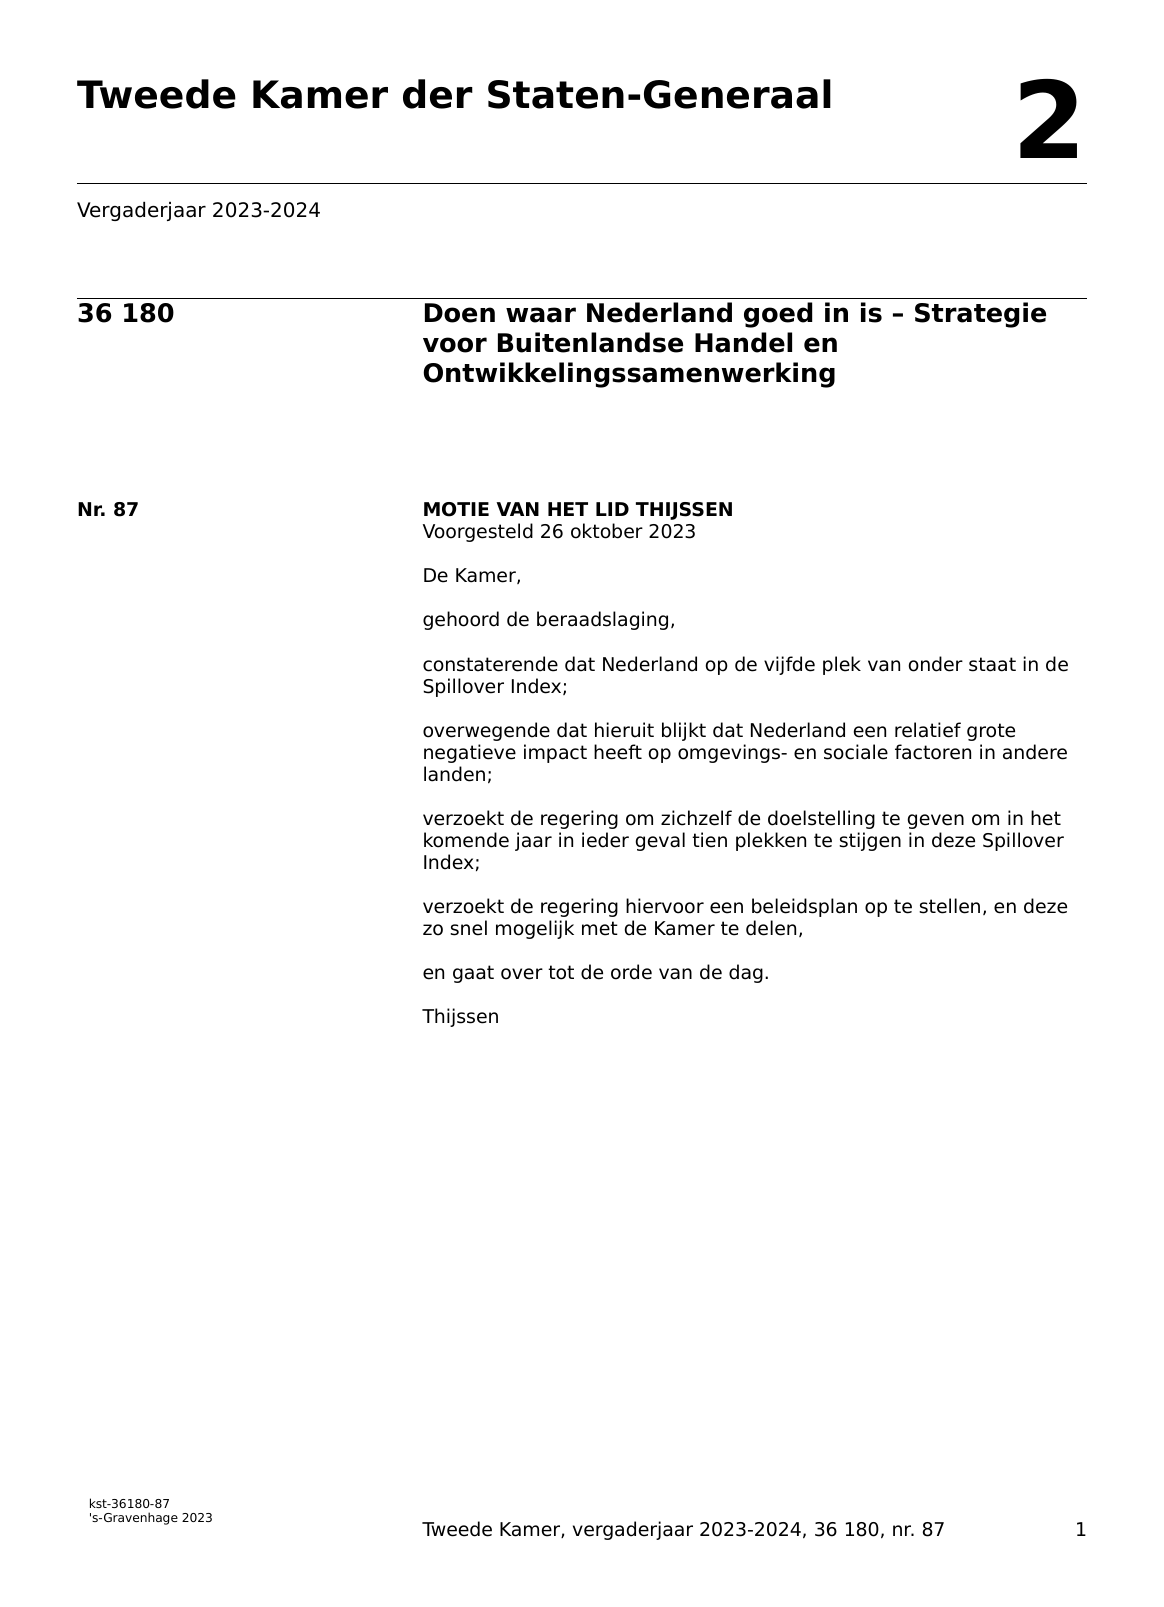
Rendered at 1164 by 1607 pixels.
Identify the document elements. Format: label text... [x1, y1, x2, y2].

text overwegende dat hieruit blijkt dat Nederland een relatief grote negatieve impact heeft op omgevings- en sociale factoren in andere landen; [422, 720, 1087, 786]
text De Kamer, [422, 565, 1087, 587]
subtitle 36 180 Doen waar Nederland goed in is – Strategie voor Buitenlandse Handel en Ontwikkelingssamenwerking [77, 299, 1087, 388]
text constaterende dat Nederland op de vijfde plek van onder staat in de Spillover Index; [422, 653, 1087, 697]
subtitle Nr. 87 MOTIE VAN HET LID THIJSSEN [77, 499, 1087, 521]
text verzoekt de regering hiervoor een beleidsplan op te stellen, en deze zo snel mogelijk met de Kamer te delen, [422, 896, 1087, 940]
table_cell Vergaderjaar 2023-2024 [77, 184, 1087, 298]
text Voorgesteld 26 oktober 2023 [422, 521, 1087, 543]
text Thijssen [422, 1006, 1087, 1028]
table_header 2 [886, 59, 1087, 183]
text kst-36180-87 [88, 1497, 323, 1511]
text 's-Gravenhage 2023 [88, 1511, 323, 1525]
table_header Tweede Kamer der Staten-Generaal [77, 59, 886, 183]
text gehoord de beraadslaging, [422, 609, 1087, 631]
text en gaat over tot de orde van de dag. [422, 962, 1087, 984]
text verzoekt de regering om zichzelf de doelstelling te geven om in het komende jaar in ieder geval tien plekken te stijgen in deze Spillover Index; [422, 808, 1087, 874]
